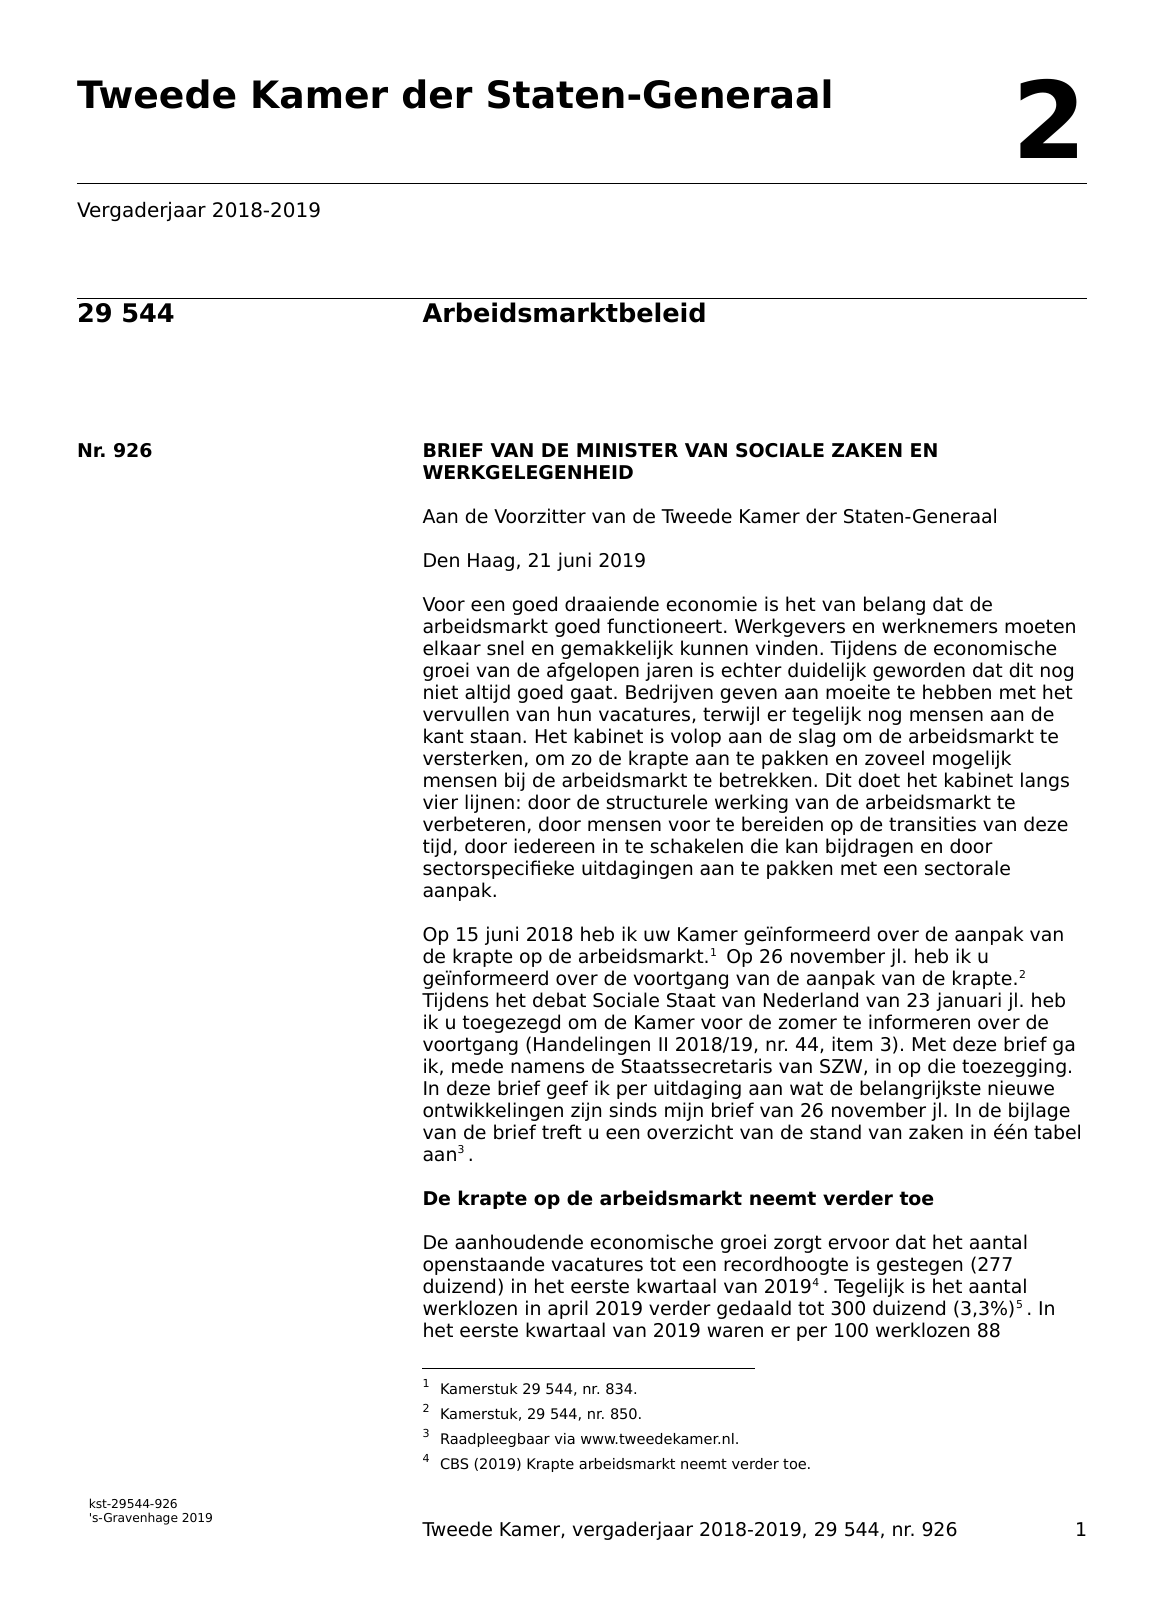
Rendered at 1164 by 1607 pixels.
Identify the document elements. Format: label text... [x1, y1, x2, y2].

table_header 2 [886, 59, 1087, 183]
text Den Haag, 21 juni 2019 [422, 550, 1087, 572]
subtitle 29 544 Arbeidsmarktbeleid [77, 299, 1087, 329]
text De aanhoudende economische groei zorgt ervoor dat het aantal openstaande vacatures tot een recordhoogte is gestegen (277 duizend) in het eerste kwartaal van 2019. Tegelijk is het aantal werklozen in april 2019 verder gedaald tot 300 duizend (3,3%). In het eerste kwartaal van 2019 waren er per 100 werklozen 88 [422, 1232, 1087, 1342]
subtitle De krapte op de arbeidsmarkt neemt verder toe [422, 1188, 1087, 1210]
text Voor een goed draaiende economie is het van belang dat de arbeidsmarkt goed functioneert. Werkgevers en werknemers moeten elkaar snel en gemakkelijk kunnen vinden. Tijdens de economische groei van de afgelopen jaren is echter duidelijk geworden dat dit nog niet altijd goed gaat. Bedrijven geven aan moeite te hebben met het vervullen van hun vacatures, terwijl er tegelijk nog mensen aan de kant staan. Het kabinet is volop aan de slag om de arbeidsmarkt te versterken, om zo de krapte aan te pakken en zoveel mogelijk mensen bij de arbeidsmarkt te betrekken. Dit doet het kabinet langs vier lijnen: door de structurele werking van de arbeidsmarkt te verbeteren, door mensen voor te bereiden op de transities van deze tijd, door iedereen in te schakelen die kan bijdragen en door sectorspecifieke uitdagingen aan te pakken met een sectorale aanpak. [422, 594, 1087, 902]
text Aan de Voorzitter van de Tweede Kamer der Staten-Generaal [422, 506, 1087, 528]
text CBS (2019) Krapte arbeidsmarkt neemt verder toe. [422, 1452, 1087, 1474]
text Kamerstuk 29 544, nr. 834. [422, 1377, 1087, 1399]
text Op 15 juni 2018 heb ik uw Kamer geïnformeerd over de aanpak van de krapte op de arbeidsmarkt. Op 26 november jl. heb ik u geïnformeerd over de voortgang van de aanpak van de krapte. Tijdens het debat Sociale Staat van Nederland van 23 januari jl. heb ik u toegezegd om de Kamer voor de zomer te informeren over de voortgang (Handelingen II 2018/19, nr. 44, item 3). Met deze brief ga ik, mede namens de Staatssecretaris van SZW, in op die toezegging. In deze brief geef ik per uitdaging aan wat de belangrijkste nieuwe ontwikkelingen zijn sinds mijn brief van 26 november jl. In de bijlage van de brief treft u een overzicht van de stand van zaken in één tabel aan. [422, 924, 1087, 1166]
table_header Tweede Kamer der Staten-Generaal [77, 59, 886, 183]
text Kamerstuk, 29 544, nr. 850. [422, 1402, 1087, 1424]
table_cell Vergaderjaar 2018-2019 [77, 184, 1087, 298]
text kst-29544-926 [88, 1497, 323, 1511]
subtitle Nr. 926 BRIEF VAN DE MINISTER VAN SOCIALE ZAKEN EN WERKGELEGENHEID [77, 440, 1087, 484]
text Raadpleegbaar via www.tweedekamer.nl. [422, 1427, 1087, 1449]
text 's-Gravenhage 2019 [88, 1511, 323, 1525]
